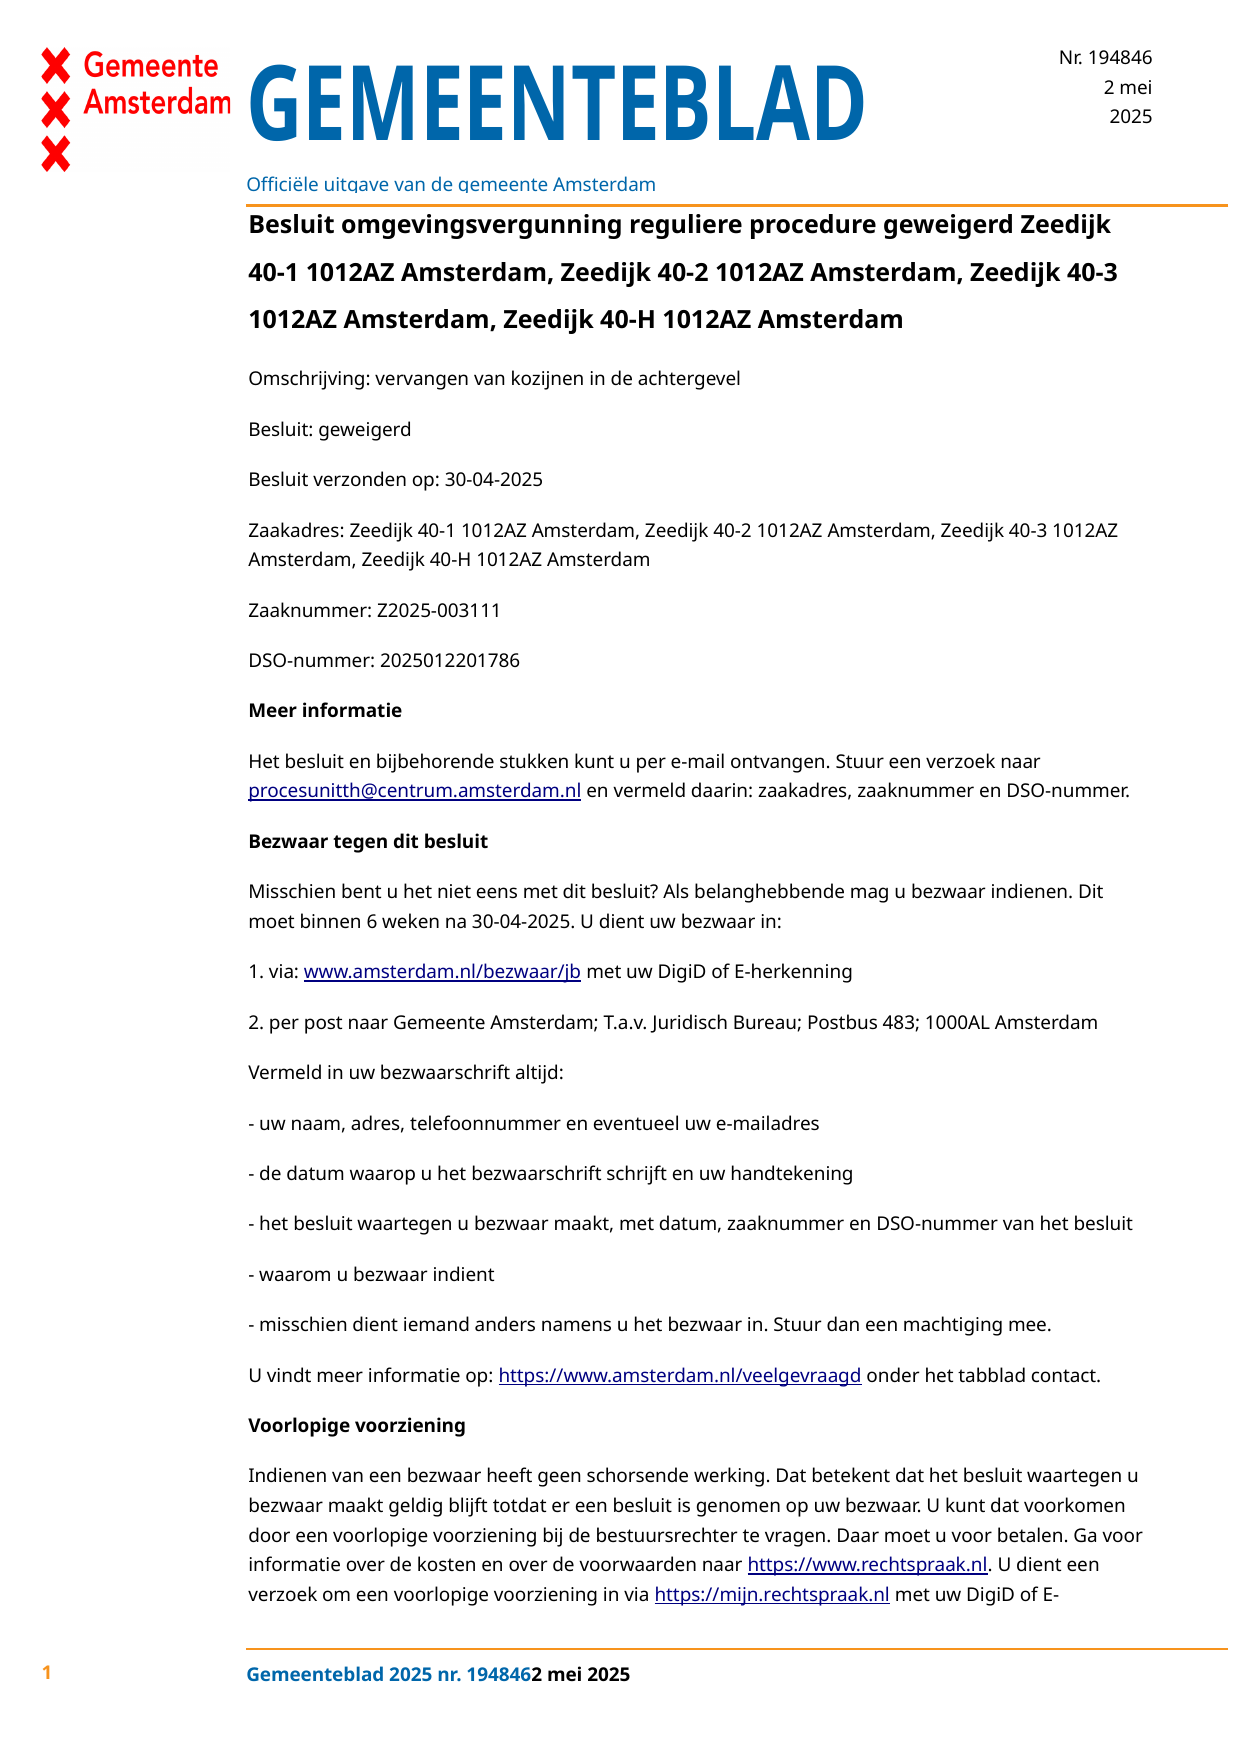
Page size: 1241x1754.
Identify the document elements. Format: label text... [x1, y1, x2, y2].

text Het besluit en bijbehorende stukken kunt u per e-mail ontvangen. Stuur een verzoek naar procesunitth@centrum.amsterdam.nl en vermeld daarin: zaakadres, zaaknummer en DSO-nummer. [248, 748, 1152, 803]
text - misschien dient iemand anders namens u het bezwaar in. Stuur dan een machtiging mee. [248, 1311, 1152, 1337]
text Zaaknummer: Z2025-003111 [248, 597, 1152, 622]
text Vermeld in uw bezwaarschrift altijd: [248, 1059, 1152, 1085]
text Bezwaar tegen dit besluit [248, 828, 1152, 854]
text Meer informatie [248, 698, 1152, 723]
text Omschrijving: vervangen van kozijnen in de achtergevel [248, 366, 1152, 391]
text U vindt meer informatie op: https://www.amsterdam.nl/veelgevraagd onder het tabblad contact. [248, 1362, 1152, 1387]
text Indienen van een bezwaar heeft geen schorsende werking. Dat betekent dat het besluit waartegen u bezwaar maakt geldig blijft totdat er een besluit is genomen op uw bezwaar. U kunt dat voorkomen door een voorlopige voorziening bij de bestuursrechter te vragen. Daar moet u voor betalen. Ga voor informatie over de kosten en over de voorwaarden naar https://www.rechtspraak.nl. U dient een verzoek om een voorlopige voorziening in via https://mijn.rechtspraak.nl met uw DigiD of E- [248, 1463, 1152, 1607]
text Misschien bent u het niet eens met dit besluit? Als belanghebbende mag u bezwaar indienen. Dit moet binnen 6 weken na 30-04-2025. U dient uw bezwaar in: [248, 878, 1152, 934]
text - uw naam, adres, telefoonnummer en eventueel uw e-mailadres [248, 1110, 1152, 1135]
text Besluit: geweigerd [248, 416, 1152, 442]
text Zaakadres: Zeedijk 40-1 1012AZ Amsterdam, Zeedijk 40-2 1012AZ Amsterdam, Zeedijk 40-3 1012AZ Amsterdam, Zeedijk 40-H 1012AZ Amsterdam [248, 517, 1152, 572]
text DSO-nummer: 2025012201786 [248, 647, 1152, 673]
text Besluit omgevingsvergunning reguliere procedure geweigerd Zeedijk 40-1 1012AZ Amsterdam, Zeedijk 40-2 1012AZ Amsterdam, Zeedijk 40-3 1012AZ Amsterdam, Zeedijk 40-H 1012AZ Amsterdam [248, 207, 1152, 336]
text Voorlopige voorziening [248, 1412, 1152, 1438]
text 1. via: www.amsterdam.nl/bezwaar/jb met uw DigiD of E-herkenning [248, 958, 1152, 984]
text - waarom u bezwaar indient [248, 1261, 1152, 1287]
text - de datum waarop u het bezwaarschrift schrijft en uw handtekening [248, 1160, 1152, 1186]
text 2. per post naar Gemeente Amsterdam; T.a.v. Juridisch Bureau; Postbus 483; 1000AL Amsterdam [248, 1009, 1152, 1034]
picture [41, 47, 231, 172]
text - het besluit waartegen u bezwaar maakt, met datum, zaaknummer en DSO-nummer van het besluit [248, 1211, 1152, 1236]
text Besluit verzonden op: 30-04-2025 [248, 466, 1152, 492]
